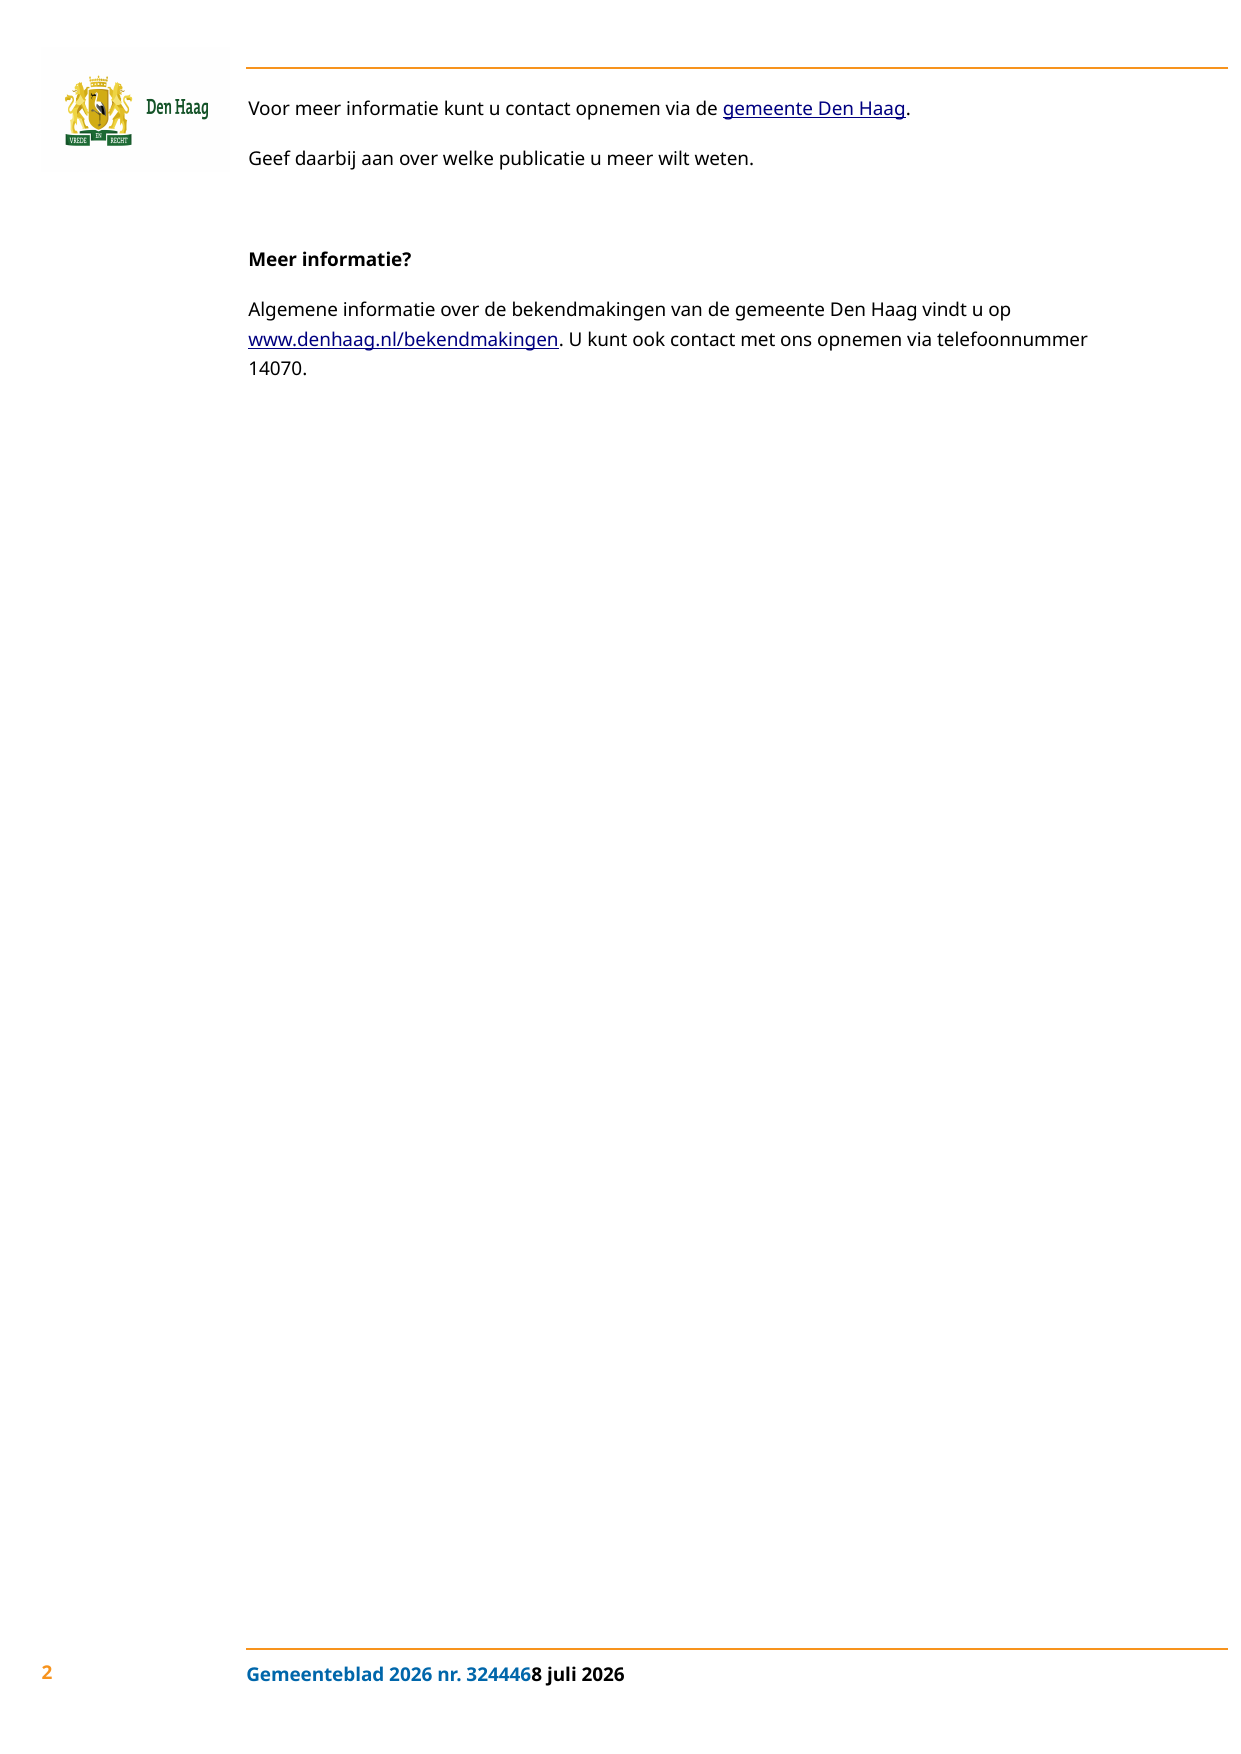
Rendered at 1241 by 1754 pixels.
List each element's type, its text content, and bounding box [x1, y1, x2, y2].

text Voor meer informatie kunt u contact opnemen via de gemeente Den Haag. [248, 95, 1152, 121]
text Meer informatie? [248, 246, 1152, 272]
text Algemene informatie over de bekendmakingen van de gemeente Den Haag vindt u op www.denhaag.nl/bekendmakingen. U kunt ook contact met ons opnemen via telefoonnummer 14070. [248, 296, 1152, 381]
text Geef daarbij aan over welke publicatie u meer wilt weten. [248, 145, 1152, 171]
picture [41, 47, 231, 172]
